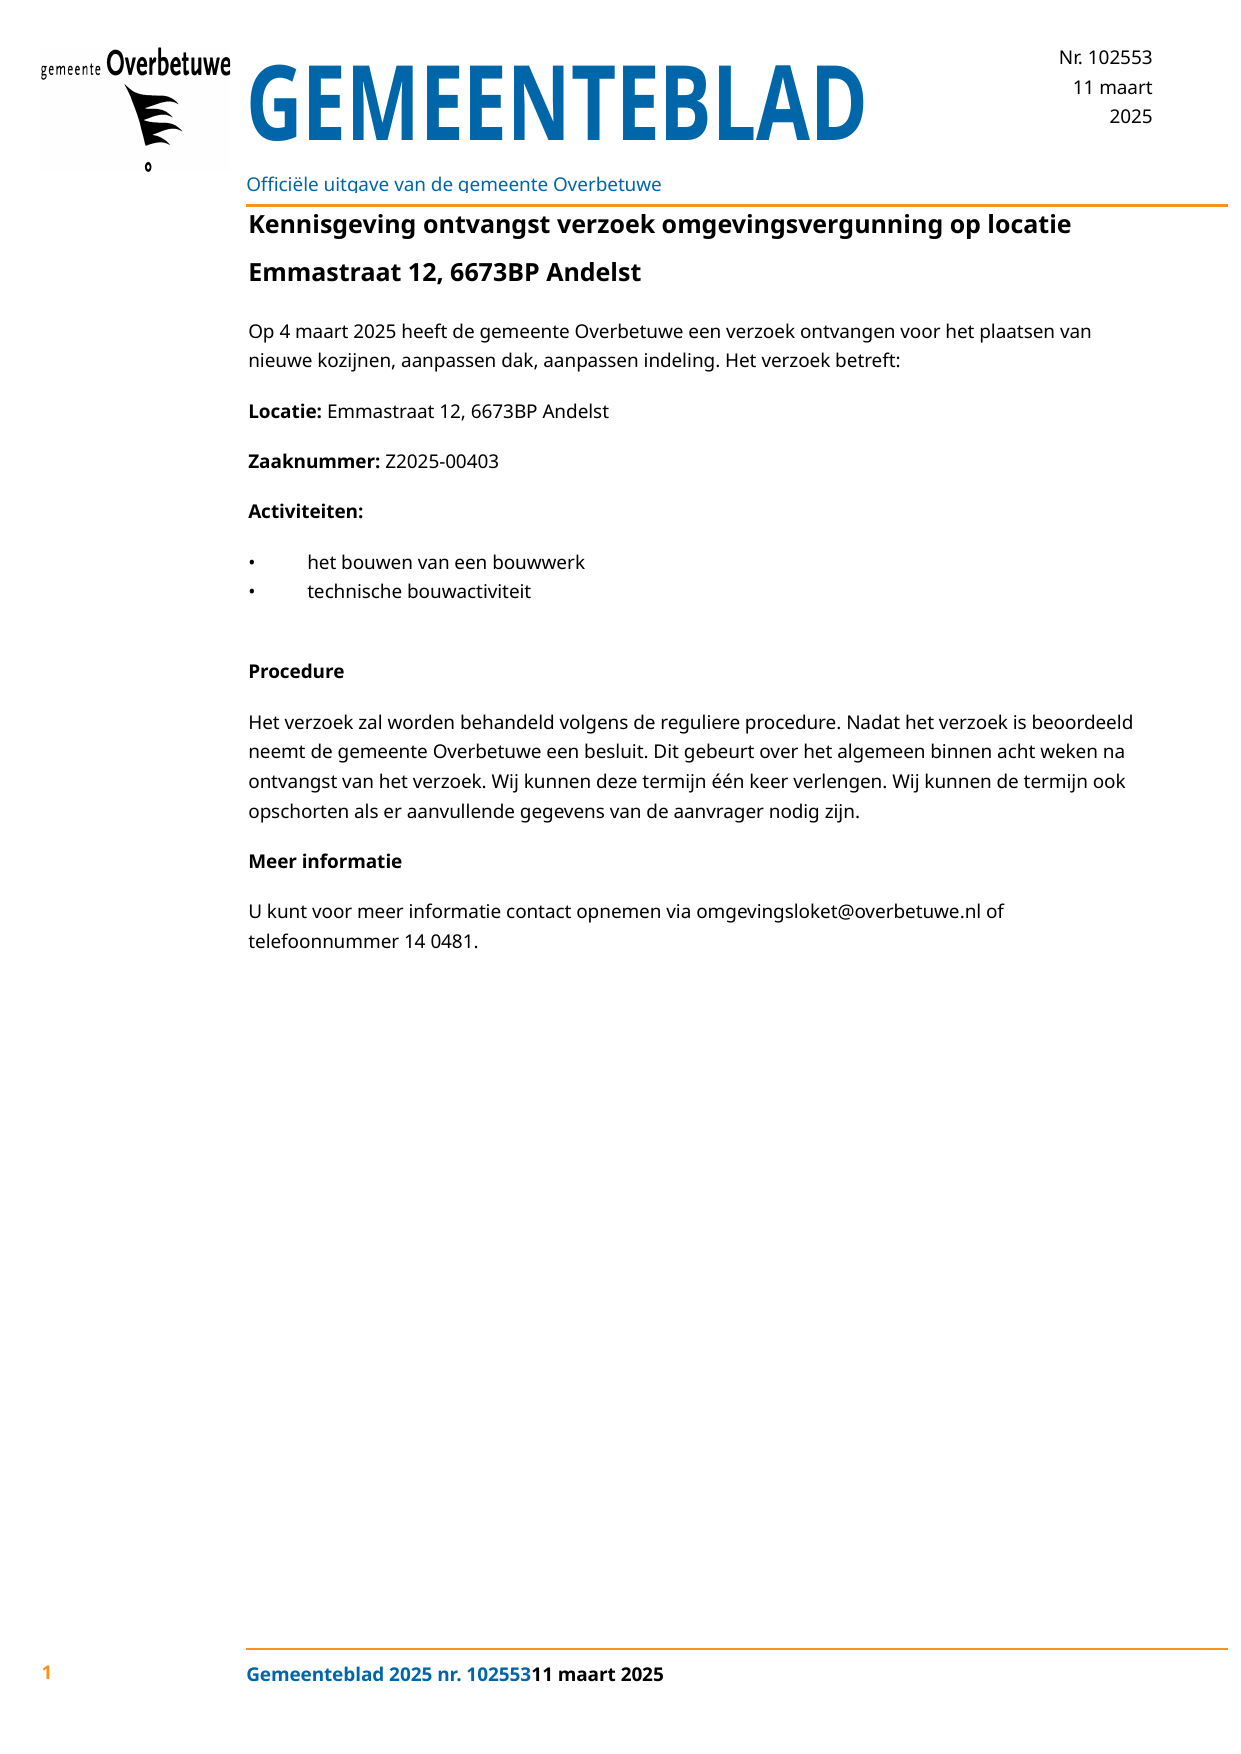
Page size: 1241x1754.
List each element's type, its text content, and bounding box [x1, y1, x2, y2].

text Locatie: Emmastraat 12, 6673BP Andelst [248, 398, 1152, 424]
list technische bouwactiviteit [248, 579, 1152, 604]
text Zaaknummer: Z2025-00403 [248, 448, 1152, 474]
text Op 4 maart 2025 heeft de gemeente Overbetuwe een verzoek ontvangen voor het plaatsen van nieuwe kozijnen, aanpassen dak, aanpassen indeling. Het verzoek betreft: [248, 318, 1152, 373]
text Kennisgeving ontvangst verzoek omgevingsvergunning op locatie Emmastraat 12, 6673BP Andelst [248, 207, 1152, 288]
picture [41, 47, 231, 172]
text Procedure [248, 659, 1152, 684]
list het bouwen van een bouwwerk [248, 549, 1152, 575]
text Activiteiten: [248, 499, 1152, 524]
text Het verzoek zal worden behandeld volgens de reguliere procedure. Nadat het verzoek is beoordeeld neemt de gemeente Overbetuwe een besluit. Dit gebeurt over het algemeen binnen acht weken na ontvangst van het verzoek. Wij kunnen deze termijn één keer verlengen. Wij kunnen de termijn ook opschorten als er aanvullende gegevens van de aanvrager nodig zijn. [248, 709, 1152, 824]
text U kunt voor meer informatie contact opnemen via omgevingsloket@overbetuwe.nl of telefoonnummer 14 0481. [248, 899, 1152, 954]
text Meer informatie [248, 848, 1152, 874]
